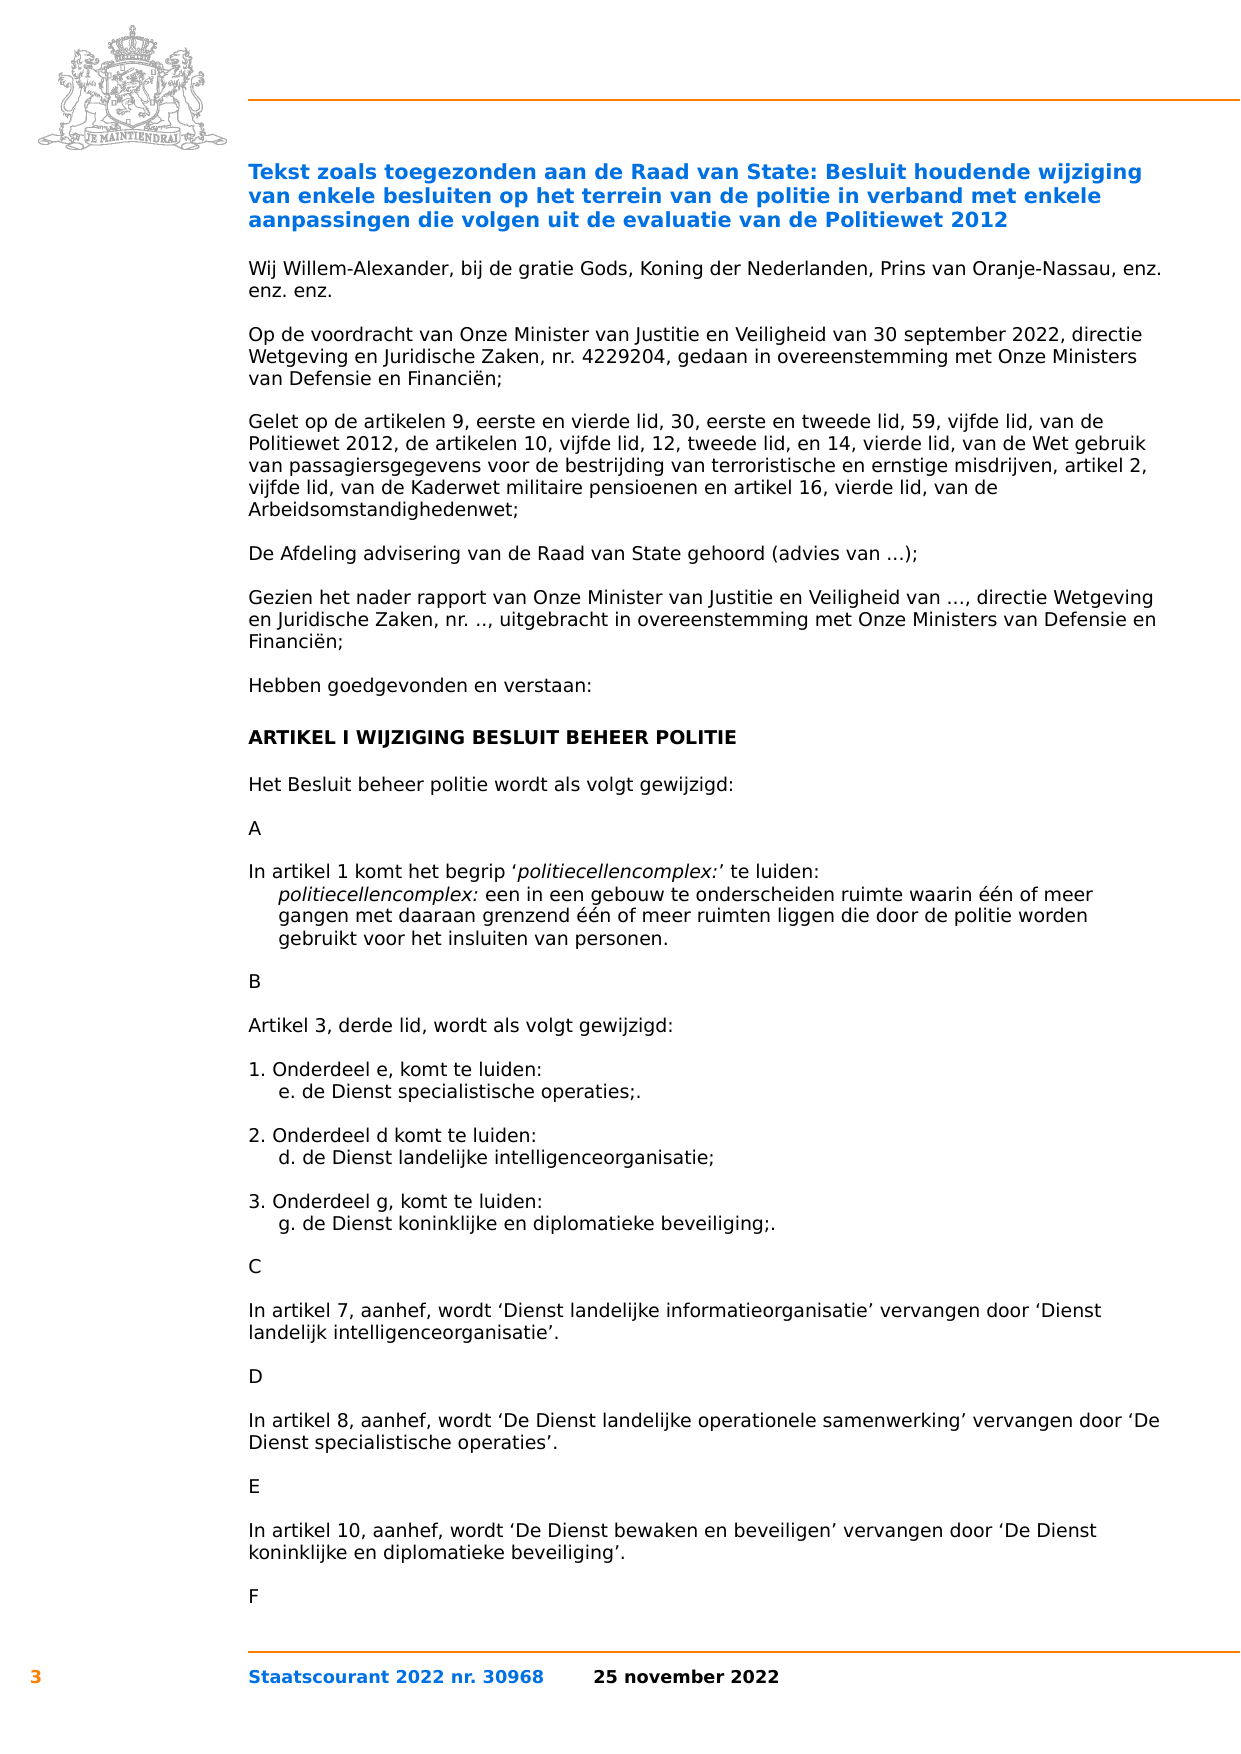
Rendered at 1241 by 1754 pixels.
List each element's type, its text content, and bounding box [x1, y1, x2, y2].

text Gezien het nader rapport van Onze Minister van Justitie en Veiligheid van ..., directie Wetgeving en Juridische Zaken, nr. .., uitgebracht in overeenstemming met Onze Ministers van Defensie en Financiën; [248, 587, 1163, 653]
picture [38, 25, 227, 150]
text 2. Onderdeel d komt te luiden: [248, 1125, 1163, 1147]
text Wij Willem-Alexander, bij de gratie Gods, Koning der Nederlanden, Prins van Oranje-Nassau, enz. enz. enz. [248, 258, 1163, 302]
text A [248, 818, 1163, 839]
text In artikel 7, aanhef, wordt ‘Dienst landelijke informatieorganisatie’ vervangen door ‘Dienst landelijk intelligenceorganisatie’. [248, 1300, 1163, 1344]
text F [248, 1586, 1163, 1607]
text d. de Dienst landelijke intelligenceorganisatie; [278, 1147, 1163, 1169]
text Op de voordracht van Onze Minister van Justitie en Veiligheid van 30 september 2022, directie Wetgeving en Juridische Zaken, nr. 4229204, gedaan in overeenstemming met Onze Ministers van Defensie en Financiën; [248, 323, 1163, 389]
text D [248, 1366, 1163, 1388]
text Artikel 3, derde lid, wordt als volgt gewijzigd: [248, 1015, 1163, 1037]
text C [248, 1256, 1163, 1278]
subtitle ARTIKEL I WIJZIGING BESLUIT BEHEER POLITIE [248, 727, 1163, 749]
subtitle Tekst zoals toegezonden aan de Raad van State: Besluit houdende wijziging van enkele besluiten op het terrein van de politie in verband met enkele aanpassingen die volgen uit de evaluatie van de Politiewet 2012 [248, 160, 1163, 233]
text In artikel 10, aanhef, wordt ‘De Dienst bewaken en beveiligen’ vervangen door ‘De Dienst koninklijke en diplomatieke beveiliging’. [248, 1520, 1163, 1564]
text 1. Onderdeel e, komt te luiden: [248, 1059, 1163, 1081]
text B [248, 971, 1163, 993]
text In artikel 8, aanhef, wordt ‘De Dienst landelijke operationele samenwerking’ vervangen door ‘De Dienst specialistische operaties’. [248, 1410, 1163, 1454]
text 3. Onderdeel g, komt te luiden: [248, 1191, 1163, 1213]
text e. de Dienst specialistische operaties;. [278, 1081, 1163, 1103]
text politiecellencomplex: een in een gebouw te onderscheiden ruimte waarin één of meer gangen met daaraan grenzend één of meer ruimten liggen die door de politie worden gebruikt voor het insluiten van personen. [278, 883, 1163, 949]
text De Afdeling advisering van de Raad van State gehoord (advies van ...); [248, 543, 1163, 565]
text Het Besluit beheer politie wordt als volgt gewijzigd: [248, 774, 1163, 796]
text Gelet op de artikelen 9, eerste en vierde lid, 30, eerste en tweede lid, 59, vijfde lid, van de Politiewet 2012, de artikelen 10, vijfde lid, 12, tweede lid, en 14, vierde lid, van de Wet gebruik van passagiersgegevens voor de bestrijding van terroristische en ernstige misdrijven, artikel 2, vijfde lid, van de Kaderwet militaire pensioenen en artikel 16, vierde lid, van de Arbeidsomstandighedenwet; [248, 411, 1163, 521]
text E [248, 1476, 1163, 1498]
text Hebben goedgevonden en verstaan: [248, 675, 1163, 697]
text In artikel 1 komt het begrip ‘politiecellencomplex:’ te luiden: [248, 861, 1163, 883]
text g. de Dienst koninklijke en diplomatieke beveiliging;. [278, 1213, 1163, 1234]
